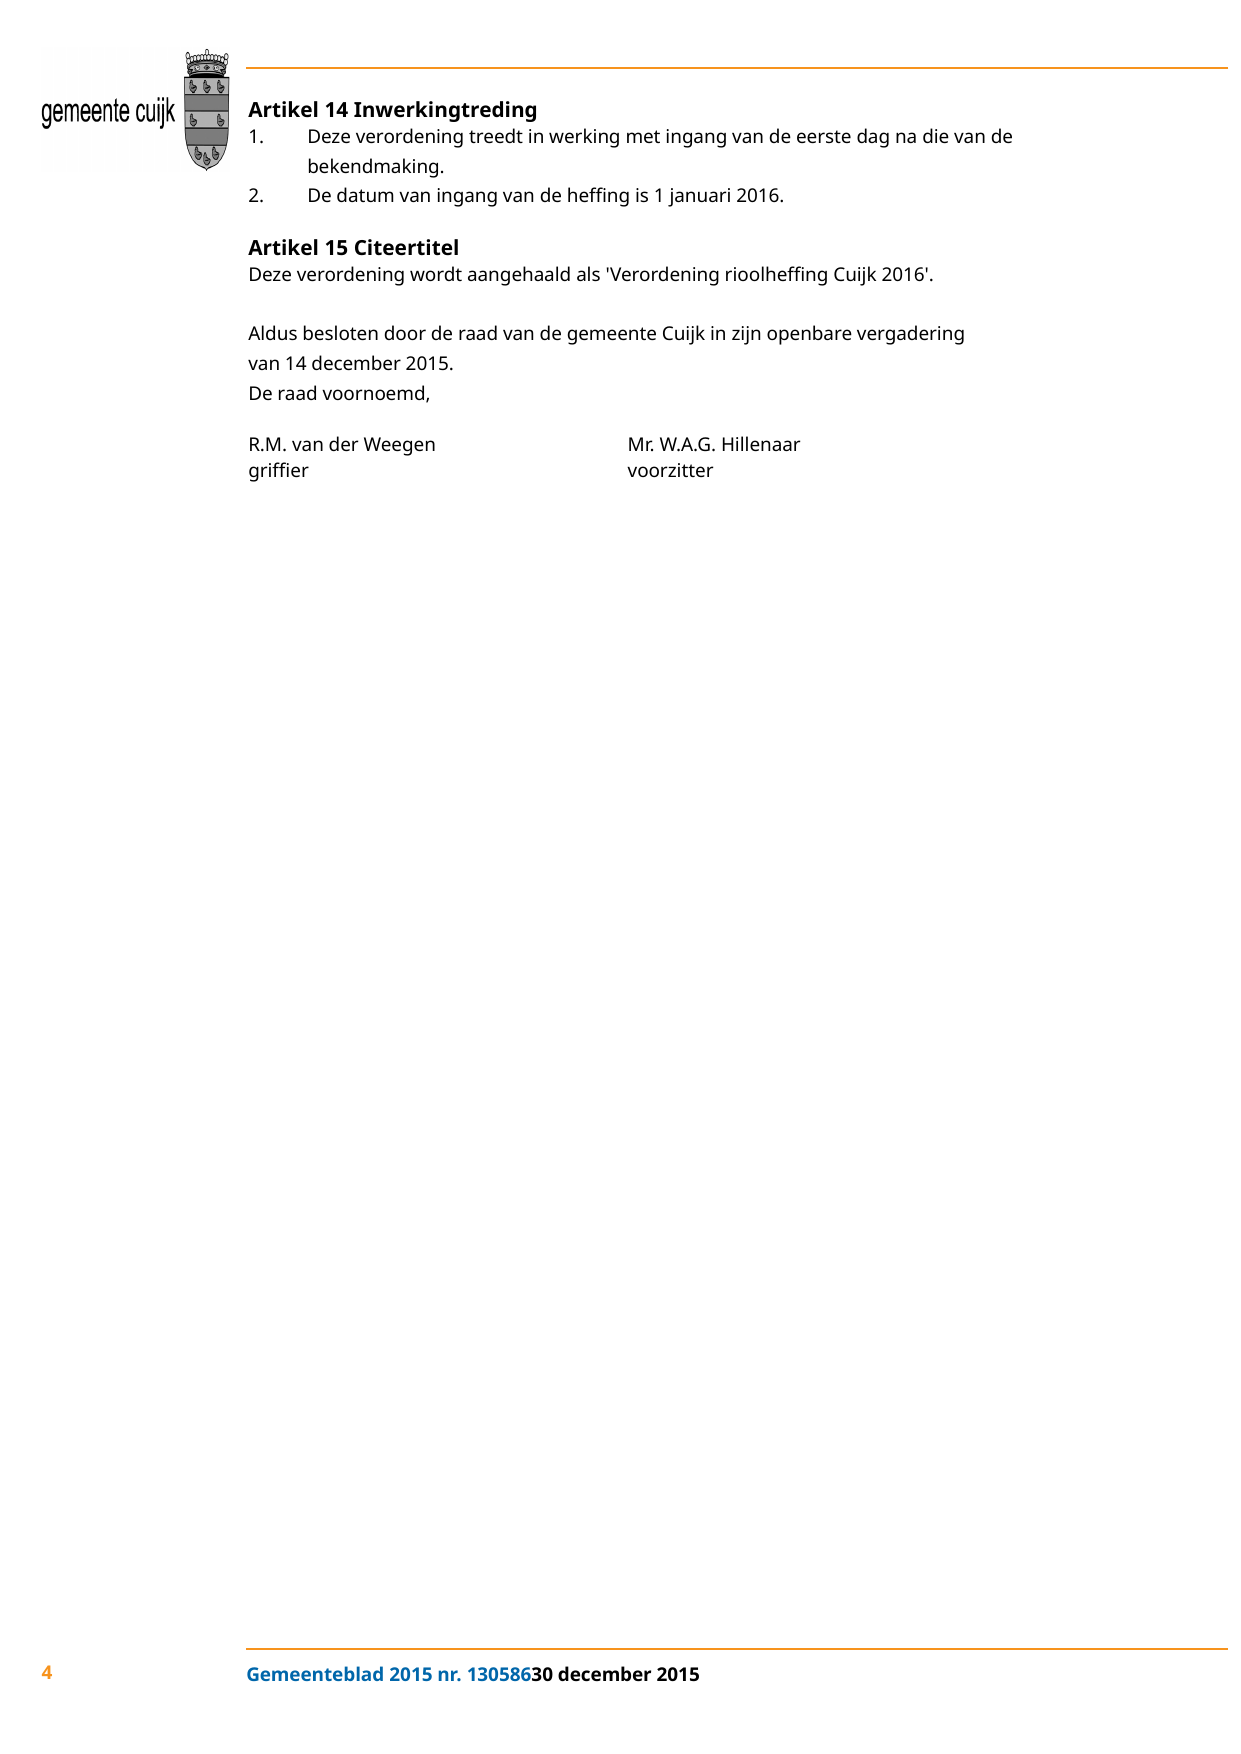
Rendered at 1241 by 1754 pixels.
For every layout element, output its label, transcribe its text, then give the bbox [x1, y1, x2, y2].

table_cell R.M. van der Weegen [248, 431, 627, 457]
list Deze verordening treedt in werking met ingang van de eerste dag na die van de bekendmaking. [248, 123, 1152, 178]
table_cell griffier [248, 457, 627, 483]
text van 14 december 2015. [248, 350, 1152, 376]
text Artikel 15 Citeertitel [248, 233, 1152, 261]
table_cell [248, 405, 627, 431]
table_cell voorzitter [628, 457, 1152, 483]
text Aldus besloten door de raad van de gemeente Cuijk in zijn openbare vergadering [248, 320, 1152, 346]
table_header [628, 380, 1152, 405]
picture [41, 47, 231, 172]
text Deze verordening wordt aangehaald als 'Verordening rioolheffing Cuijk 2016'. [248, 261, 1152, 287]
table_header De raad voornoemd, [248, 380, 627, 405]
table_cell [628, 405, 1152, 431]
list De datum van ingang van de heffing is 1 januari 2016. [248, 182, 1152, 208]
text Artikel 14 Inwerkingtreding [248, 95, 1152, 123]
table_cell Mr. W.A.G. Hillenaar [628, 431, 1152, 457]
